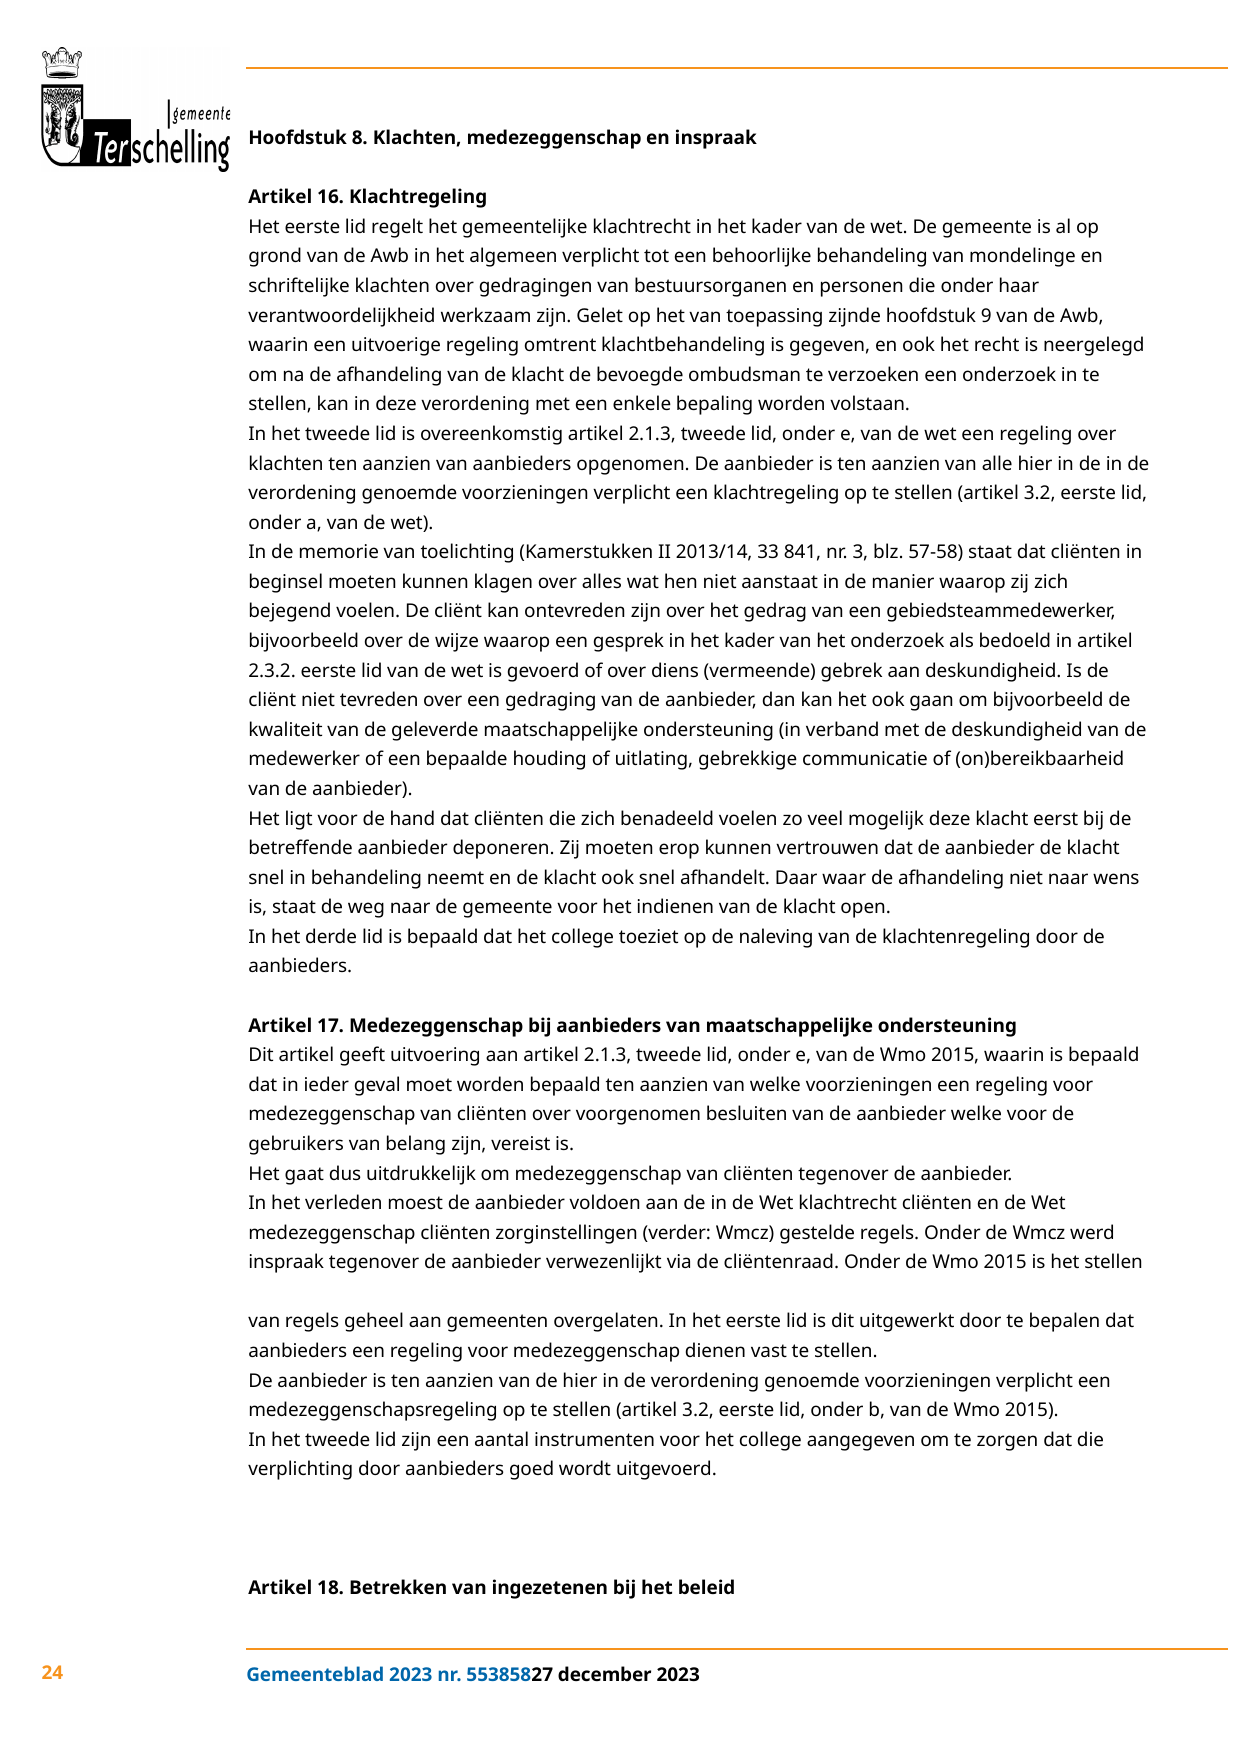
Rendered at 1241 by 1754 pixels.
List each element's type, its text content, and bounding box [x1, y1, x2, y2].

text Dit artikel geeft uitvoering aan artikel 2.1.3, tweede lid, onder e, van de Wmo 2015, waarin is bepaald dat in ieder geval moet worden bepaald ten aanzien van welke voorzieningen een regeling voor medezeggenschap van cliënten over voorgenomen besluiten van de aanbieder welke voor de gebruikers van belang zijn, vereist is. [248, 1041, 1152, 1156]
text Artikel 16. Klachtregeling [248, 183, 1152, 209]
text Het gaat dus uitdrukkelijk om medezeggenschap van cliënten tegenover de aanbieder. [248, 1160, 1152, 1186]
text De aanbieder is ten aanzien van de hier in de verordening genoemde voorzieningen verplicht een medezeggenschapsregeling op te stellen (artikel 3.2, eerste lid, onder b, van de Wmo 2015). [248, 1367, 1152, 1422]
text In het verleden moest de aanbieder voldoen aan de in de Wet klachtrecht cliënten en de Wet medezeggenschap cliënten zorginstellingen (verder: Wmcz) gestelde regels. Onder de Wmcz werd inspraak tegenover de aanbieder verwezenlijkt via de cliëntenraad. Onder de Wmo 2015 is het stellen [248, 1189, 1152, 1274]
text van regels geheel aan gemeenten overgelaten. In het eerste lid is dit uitgewerkt door te bepalen dat aanbieders een regeling voor medezeggenschap dienen vast te stellen. [248, 1308, 1152, 1363]
text In het derde lid is bepaald dat het college toeziet op de naleving van de klachtenregeling door de aanbieders. [248, 923, 1152, 978]
text In het tweede lid is overeenkomstig artikel 2.1.3, tweede lid, onder e, van de wet een regeling over klachten ten aanzien van aanbieders opgenomen. De aanbieder is ten aanzien van alle hier in de in de verordening genoemde voorzieningen verplicht een klachtregeling op te stellen (artikel 3.2, eerste lid, onder a, van de wet). [248, 420, 1152, 535]
text Hoofdstuk 8. Klachten, medezeggenschap en inspraak [248, 124, 1152, 150]
text Het eerste lid regelt het gemeentelijke klachtrecht in het kader van de wet. De gemeente is al op grond van de Awb in het algemeen verplicht tot een behoorlijke behandeling van mondelinge en schriftelijke klachten over gedragingen van bestuursorganen en personen die onder haar verantwoordelijkheid werkzaam zijn. Gelet op het van toepassing zijnde hoofdstuk 9 van de Awb, waarin een uitvoerige regeling omtrent klachtbehandeling is gegeven, en ook het recht is neergelegd om na de afhandeling van de klacht de bevoegde ombudsman te verzoeken een onderzoek in te stellen, kan in deze verordening met een enkele bepaling worden volstaan. [248, 213, 1152, 416]
text In het tweede lid zijn een aantal instrumenten voor het college aangegeven om te zorgen dat die verplichting door aanbieders goed wordt uitgevoerd. [248, 1426, 1152, 1481]
text Artikel 17. Medezeggenschap bij aanbieders van maatschappelijke ondersteuning [248, 1012, 1152, 1038]
text Het ligt voor de hand dat cliënten die zich benadeeld voelen zo veel mogelijk deze klacht eerst bij de betreffende aanbieder deponeren. Zij moeten erop kunnen vertrouwen dat de aanbieder de klacht snel in behandeling neemt en de klacht ook snel afhandelt. Daar waar de afhandeling niet naar wens is, staat de weg naar de gemeente voor het indienen van de klacht open. [248, 805, 1152, 919]
text 2.3.2. eerste lid van de wet is gevoerd of over diens (vermeende) gebrek aan deskundigheid. Is de cliënt niet tevreden over een gedraging van de aanbieder, dan kan het ook gaan om bijvoorbeeld de kwaliteit van de geleverde maatschappelijke ondersteuning (in verband met de deskundigheid van de medewerker of een bepaalde houding of uitlating, gebrekkige communicatie of (on)bereikbaarheid van de aanbieder). [248, 657, 1152, 801]
picture [41, 47, 231, 172]
text Artikel 18. Betrekken van ingezetenen bij het beleid [248, 1574, 1152, 1600]
text In de memorie van toelichting (Kamerstukken II 2013/14, 33 841, nr. 3, blz. 57-58) staat dat cliënten in beginsel moeten kunnen klagen over alles wat hen niet aanstaat in de manier waarop zij zich bejegend voelen. De cliënt kan ontevreden zijn over het gedrag van een gebiedsteammedewerker, bijvoorbeeld over de wijze waarop een gesprek in het kader van het onderzoek als bedoeld in artikel [248, 538, 1152, 653]
